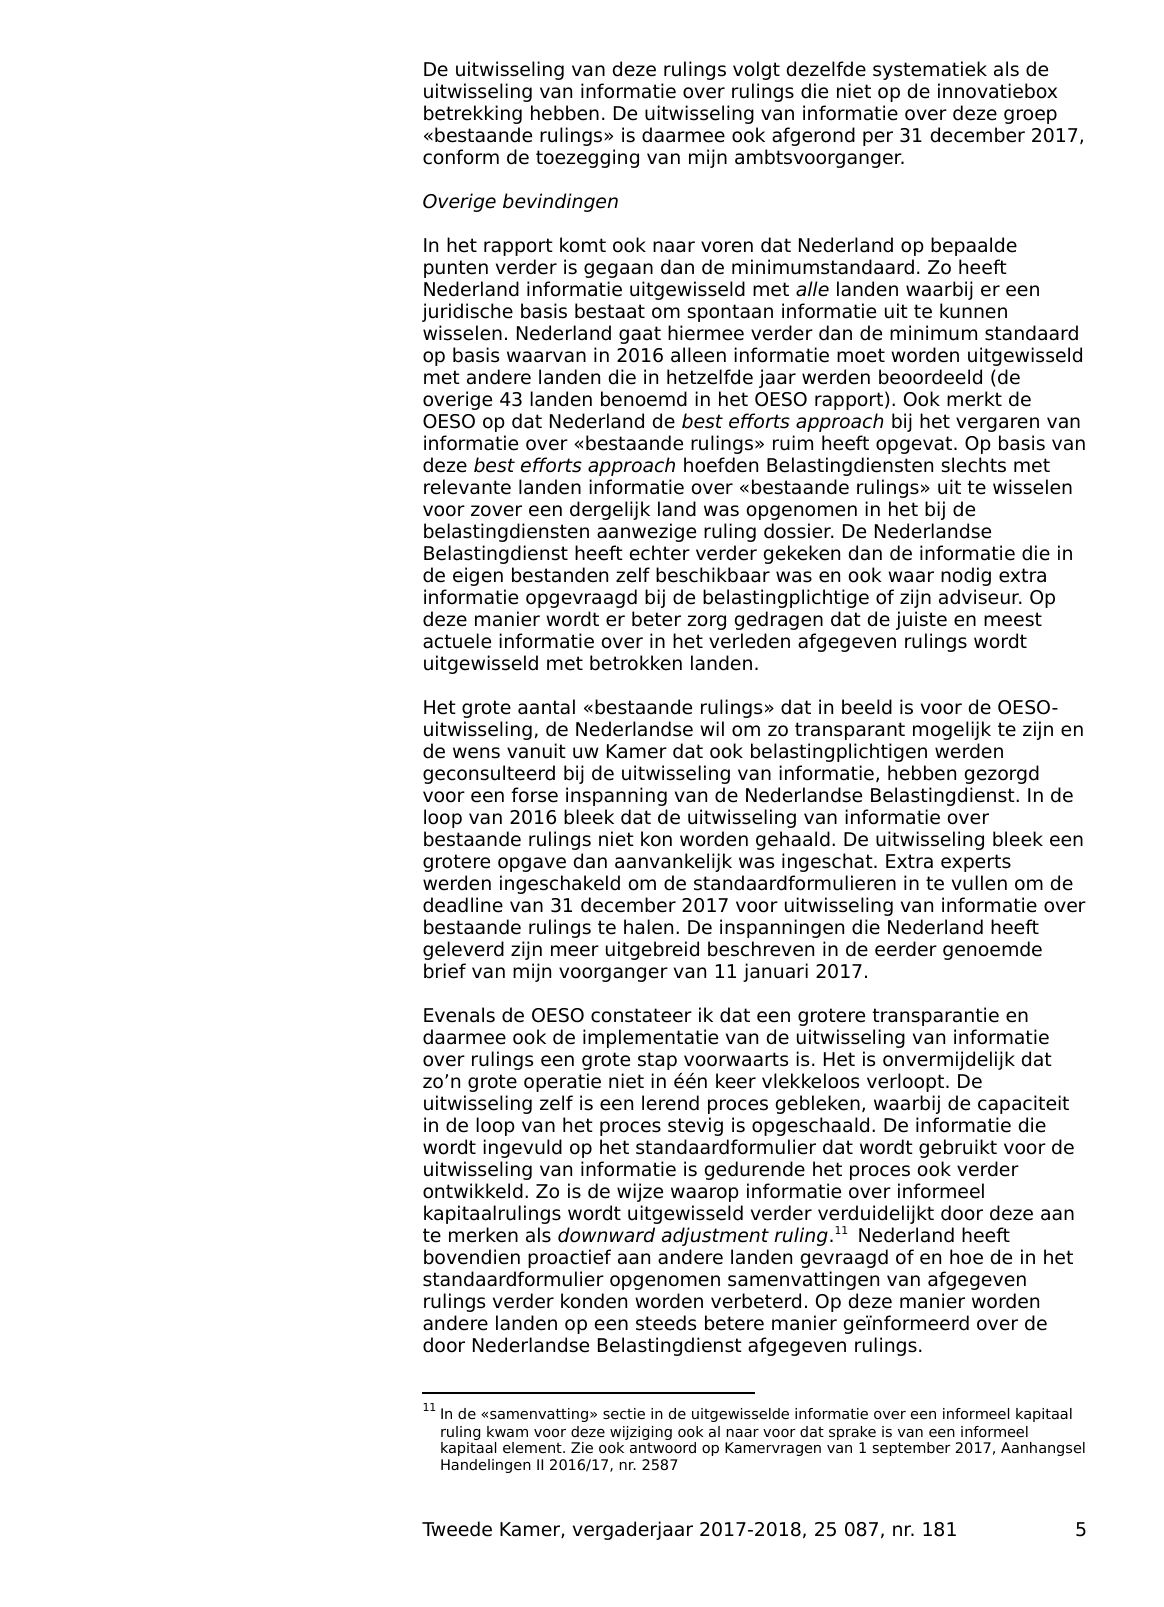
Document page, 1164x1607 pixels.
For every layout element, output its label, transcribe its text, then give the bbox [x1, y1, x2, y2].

text Het grote aantal «bestaande rulings» dat in beeld is voor de OESO-uitwisseling, de Nederlandse wil om zo transparant mogelijk te zijn en de wens vanuit uw Kamer dat ook belastingplichtigen werden geconsulteerd bij de uitwisseling van informatie, hebben gezorgd voor een forse inspanning van de Nederlandse Belastingdienst. In de loop van 2016 bleek dat de uitwisseling van informatie over bestaande rulings niet kon worden gehaald. De uitwisseling bleek een grotere opgave dan aanvankelijk was ingeschat. Extra experts werden ingeschakeld om de standaardformulieren in te vullen om de deadline van 31 december 2017 voor uitwisseling van informatie over bestaande rulings te halen. De inspanningen die Nederland heeft geleverd zijn meer uitgebreid beschreven in de eerder genoemde brief van mijn voorganger van 11 januari 2017. [422, 697, 1087, 983]
text In het rapport komt ook naar voren dat Nederland op bepaalde punten verder is gegaan dan de minimumstandaard. Zo heeft Nederland informatie uitgewisseld met alle landen waarbij er een juridische basis bestaat om spontaan informatie uit te kunnen wisselen. Nederland gaat hiermee verder dan de minimum standaard op basis waarvan in 2016 alleen informatie moet worden uitgewisseld met andere landen die in hetzelfde jaar werden beoordeeld (de overige 43 landen benoemd in het OESO rapport). Ook merkt de OESO op dat Nederland de best efforts approach bij het vergaren van informatie over «bestaande rulings» ruim heeft opgevat. Op basis van deze best efforts approach hoefden Belastingdiensten slechts met relevante landen informatie over «bestaande rulings» uit te wisselen voor zover een dergelijk land was opgenomen in het bij de belastingdiensten aanwezige ruling dossier. De Nederlandse Belastingdienst heeft echter verder gekeken dan de informatie die in de eigen bestanden zelf beschikbaar was en ook waar nodig extra informatie opgevraagd bij de belastingplichtige of zijn adviseur. Op deze manier wordt er beter zorg gedragen dat de juiste en meest actuele informatie over in het verleden afgegeven rulings wordt uitgewisseld met betrokken landen. [422, 235, 1087, 675]
text In de «samenvatting» sectie in de uitgewisselde informatie over een informeel kapitaal ruling kwam voor deze wijziging ook al naar voor dat sprake is van een informeel kapitaal element. Zie ook antwoord op Kamervragen van 1 september 2017, Aanhangsel Handelingen II 2016/17, nr. 2587 [422, 1402, 1087, 1474]
text De uitwisseling van deze rulings volgt dezelfde systematiek als de uitwisseling van informatie over rulings die niet op de innovatiebox betrekking hebben. De uitwisseling van informatie over deze groep «bestaande rulings» is daarmee ook afgerond per 31 december 2017, conform de toezegging van mijn ambtsvoorganger. [422, 59, 1087, 169]
subtitle Overige bevindingen [422, 191, 1087, 213]
text Evenals de OESO constateer ik dat een grotere transparantie en daarmee ook de implementatie van de uitwisseling van informatie over rulings een grote stap voorwaarts is. Het is onvermijdelijk dat zo’n grote operatie niet in één keer vlekkeloos verloopt. De uitwisseling zelf is een lerend proces gebleken, waarbij de capaciteit in de loop van het proces stevig is opgeschaald. De informatie die wordt ingevuld op het standaardformulier dat wordt gebruikt voor de uitwisseling van informatie is gedurende het proces ook verder ontwikkeld. Zo is de wijze waarop informatie over informeel kapitaalrulings wordt uitgewisseld verder verduidelijkt door deze aan te merken als downward adjustment ruling. Nederland heeft bovendien proactief aan andere landen gevraagd of en hoe de in het standaardformulier opgenomen samenvattingen van afgegeven rulings verder konden worden verbeterd. Op deze manier worden andere landen op een steeds betere manier geïnformeerd over de door Nederlandse Belastingdienst afgegeven rulings. [422, 1005, 1087, 1357]
